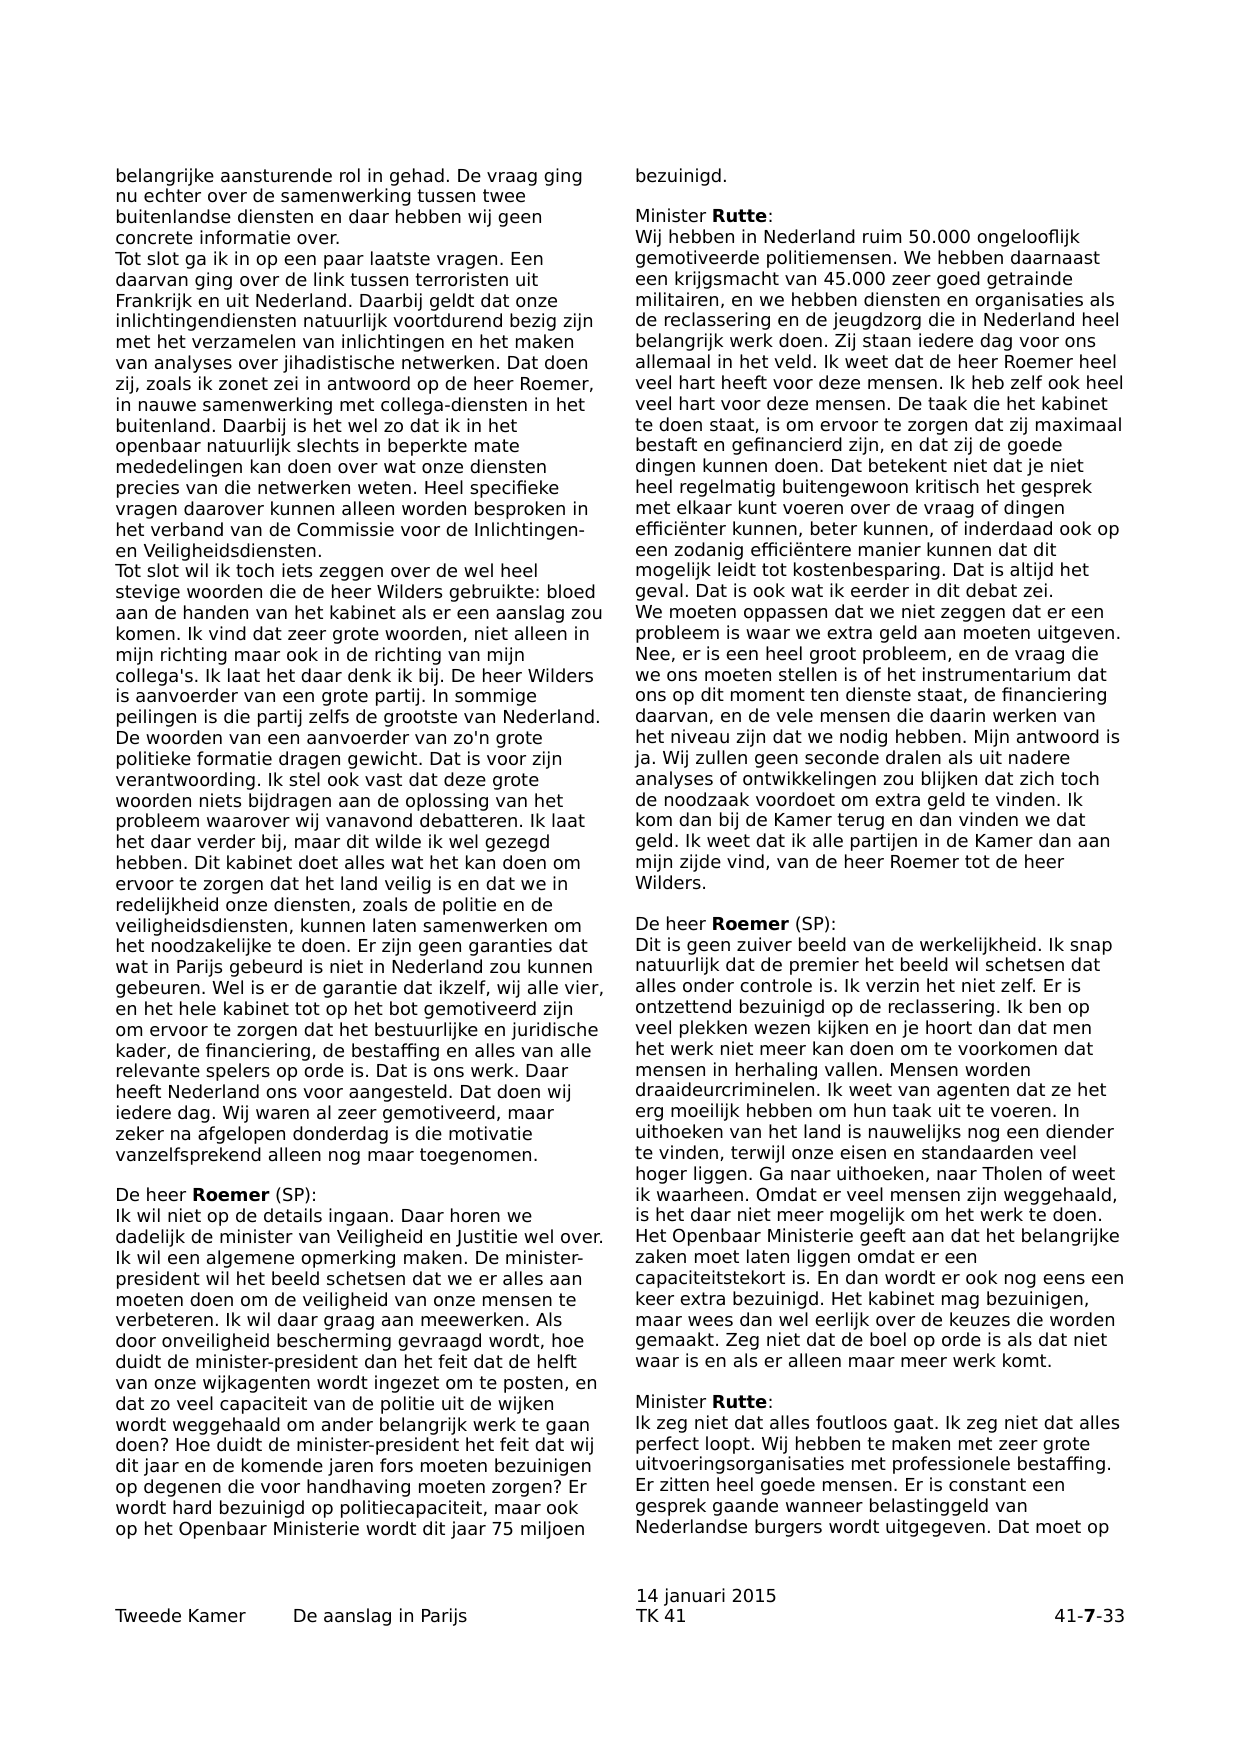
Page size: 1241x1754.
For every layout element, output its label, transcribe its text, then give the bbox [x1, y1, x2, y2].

text De heer Roemer (SP): [115, 1185, 605, 1206]
text Ik zeg niet dat alles foutloos gaat. Ik zeg niet dat alles perfect loopt. Wij hebben te maken met zeer grote uitvoeringsorganisaties met professionele bestaffing. Er zitten heel goede mensen. Er is constant een gesprek gaande wanneer belastinggeld van Nederlandse burgers wordt uitgegeven. Dat moet op [635, 1412, 1125, 1537]
text Minister Rutte: [635, 1392, 1125, 1412]
text We moeten oppassen dat we niet zeggen dat er een probleem is waar we extra geld aan moeten uitgeven. Nee, er is een heel groot probleem, en de vraag die we ons moeten stellen is of het instrumentarium dat ons op dit moment ten dienste staat, de financiering daarvan, en de vele mensen die daarin werken van het niveau zijn dat we nodig hebben. Mijn antwoord is ja. Wij zullen geen seconde dralen als uit nadere analyses of ontwikkelingen zou blijken dat zich toch de noodzaak voordoet om extra geld te vinden. Ik kom dan bij de Kamer terug en dan vinden we dat geld. Ik weet dat ik alle partijen in de Kamer dan aan mijn zijde vind, van de heer Roemer tot de heer Wilders. [635, 602, 1125, 893]
text belangrijke aansturende rol in gehad. De vraag ging nu echter over de samenwerking tussen twee buitenlandse diensten en daar hebben wij geen concrete informatie over. [115, 165, 605, 249]
text Minister Rutte: [635, 206, 1125, 227]
text bezuinigd. [635, 165, 1125, 186]
text Wij hebben in Nederland ruim 50.000 ongelooflijk gemotiveerde politiemensen. We hebben daarnaast een krijgsmacht van 45.000 zeer goed getrainde militairen, en we hebben diensten en organisaties als de reclassering en de jeugdzorg die in Nederland heel belangrijk werk doen. Zij staan iedere dag voor ons allemaal in het veld. Ik weet dat de heer Roemer heel veel hart heeft voor deze mensen. Ik heb zelf ook heel veel hart voor deze mensen. De taak die het kabinet te doen staat, is om ervoor te zorgen dat zij maximaal bestaft en gefinancierd zijn, en dat zij de goede dingen kunnen doen. Dat betekent niet dat je niet heel regelmatig buitengewoon kritisch het gesprek met elkaar kunt voeren over de vraag of dingen efficiënter kunnen, beter kunnen, of inderdaad ook op een zodanig efficiëntere manier kunnen dat dit mogelijk leidt tot kostenbesparing. Dat is altijd het geval. Dat is ook wat ik eerder in dit debat zei. [635, 227, 1125, 602]
text Tot slot wil ik toch iets zeggen over de wel heel stevige woorden die de heer Wilders gebruikte: bloed aan de handen van het kabinet als er een aanslag zou komen. Ik vind dat zeer grote woorden, niet alleen in mijn richting maar ook in de richting van mijn collega's. Ik laat het daar denk ik bij. De heer Wilders is aanvoerder van een grote partij. In sommige peilingen is die partij zelfs de grootste van Nederland. De woorden van een aanvoerder van zo'n grote politieke formatie dragen gewicht. Dat is voor zijn verantwoording. Ik stel ook vast dat deze grote woorden niets bijdragen aan de oplossing van het probleem waarover wij vanavond debatteren. Ik laat het daar verder bij, maar dit wilde ik wel gezegd hebben. Dit kabinet doet alles wat het kan doen om ervoor te zorgen dat het land veilig is en dat we in redelijkheid onze diensten, zoals de politie en de veiligheidsdiensten, kunnen laten samenwerken om het noodzakelijke te doen. Er zijn geen garanties dat wat in Parijs gebeurd is niet in Nederland zou kunnen gebeuren. Wel is er de garantie dat ikzelf, wij alle vier, en het hele kabinet tot op het bot gemotiveerd zijn om ervoor te zorgen dat het bestuurlijke en juridische kader, de financiering, de bestaffing en alles van alle relevante spelers op orde is. Dat is ons werk. Daar heeft Nederland ons voor aangesteld. Dat doen wij iedere dag. Wij waren al zeer gemotiveerd, maar zeker na afgelopen donderdag is die motivatie vanzelfsprekend alleen nog maar toegenomen. [115, 561, 605, 1165]
text Dit is geen zuiver beeld van de werkelijkheid. Ik snap natuurlijk dat de premier het beeld wil schetsen dat alles onder controle is. Ik verzin het niet zelf. Er is ontzettend bezuinigd op de reclassering. Ik ben op veel plekken wezen kijken en je hoort dan dat men het werk niet meer kan doen om te voorkomen dat mensen in herhaling vallen. Mensen worden draaideurcriminelen. Ik weet van agenten dat ze het erg moeilijk hebben om hun taak uit te voeren. In uithoeken van het land is nauwelijks nog een diender te vinden, terwijl onze eisen en standaarden veel hoger liggen. Ga naar uithoeken, naar Tholen of weet ik waarheen. Omdat er veel mensen zijn weggehaald, is het daar niet meer mogelijk om het werk te doen. Het Openbaar Ministerie geeft aan dat het belangrijke zaken moet laten liggen omdat er een capaciteitstekort is. En dan wordt er ook nog eens een keer extra bezuinigd. Het kabinet mag bezuinigen, maar wees dan wel eerlijk over de keuzes die worden gemaakt. Zeg niet dat de boel op orde is als dat niet waar is en als er alleen maar meer werk komt. [635, 934, 1125, 1372]
text Ik wil niet op de details ingaan. Daar horen we dadelijk de minister van Veiligheid en Justitie wel over. Ik wil een algemene opmerking maken. De minister-president wil het beeld schetsen dat we er alles aan moeten doen om de veiligheid van onze mensen te verbeteren. Ik wil daar graag aan meewerken. Als door onveiligheid bescherming gevraagd wordt, hoe duidt de minister-president dan het feit dat de helft van onze wijkagenten wordt ingezet om te posten, en dat zo veel capaciteit van de politie uit de wijken wordt weggehaald om ander belangrijk werk te gaan doen? Hoe duidt de minister-president het feit dat wij dit jaar en de komende jaren fors moeten bezuinigen op degenen die voor handhaving moeten zorgen? Er wordt hard bezuinigd op politiecapaciteit, maar ook op het Openbaar Ministerie wordt dit jaar 75 miljoen [115, 1206, 605, 1539]
text De heer Roemer (SP): [635, 913, 1125, 934]
text Tot slot ga ik in op een paar laatste vragen. Een daarvan ging over de link tussen terroristen uit Frankrijk en uit Nederland. Daarbij geldt dat onze inlichtingendiensten natuurlijk voortdurend bezig zijn met het verzamelen van inlichtingen en het maken van analyses over jihadistische netwerken. Dat doen zij, zoals ik zonet zei in antwoord op de heer Roemer, in nauwe samenwerking met collega-diensten in het buitenland. Daarbij is het wel zo dat ik in het openbaar natuurlijk slechts in beperkte mate mededelingen kan doen over wat onze diensten precies van die netwerken weten. Heel specifieke vragen daarover kunnen alleen worden besproken in het verband van de Commissie voor de Inlichtingen- en Veiligheidsdiensten. [115, 249, 605, 561]
